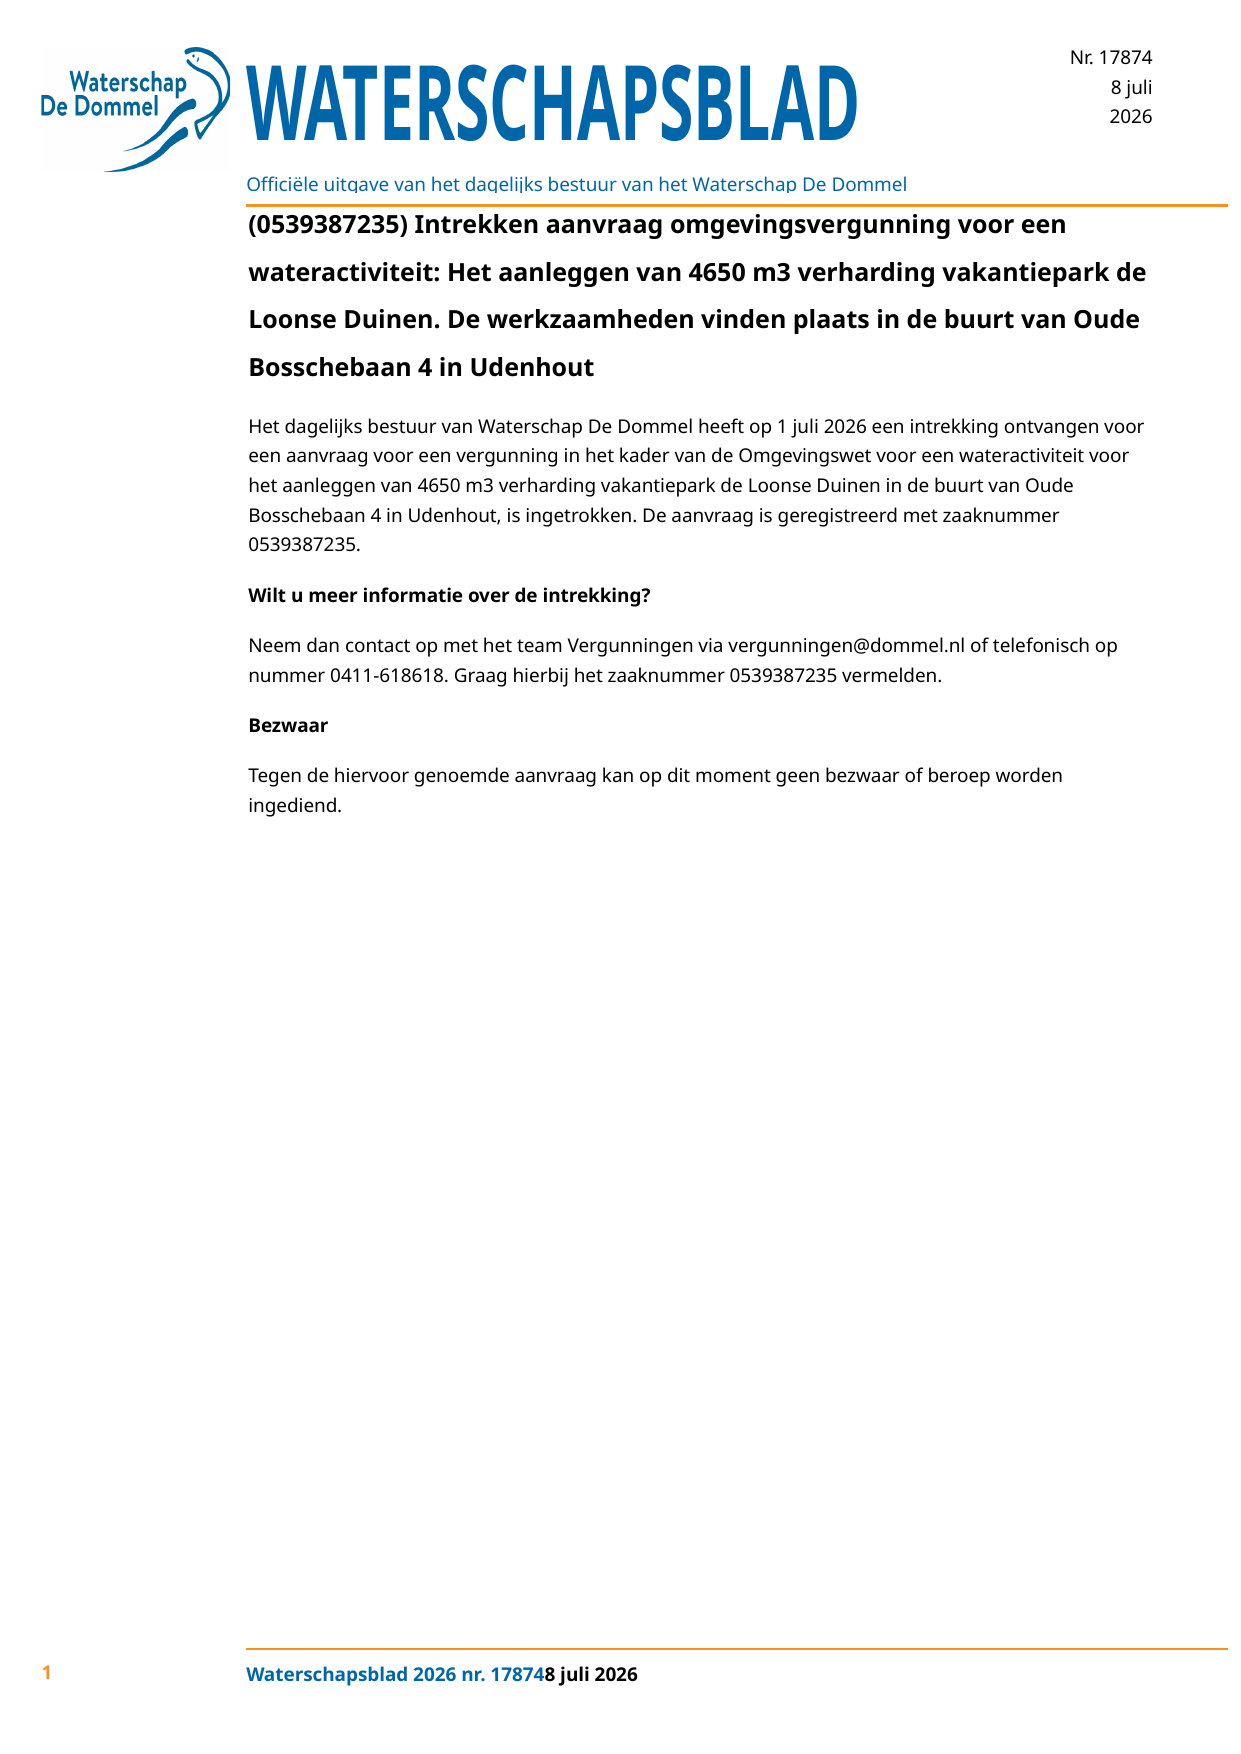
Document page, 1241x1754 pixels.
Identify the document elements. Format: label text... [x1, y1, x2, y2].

picture [198, 118, 210, 131]
text Wilt u meer informatie over de intrekking? [248, 582, 1152, 608]
text Het dagelijks bestuur van Waterschap De Dommel heeft op 1 juli 2026 een intrekking ontvangen voor een aanvraag voor een vergunning in het kader van de Omgevingswet voor een wateractiviteit voor het aanleggen van 4650 m3 verharding vakantiepark de Loonse Duinen in de buurt van Oude Bosschebaan 4 in Udenhout, is ingetrokken. De aanvraag is geregistreerd met zaaknummer 0539387235. [248, 413, 1152, 557]
picture [204, 47, 231, 76]
text Bezwaar [248, 712, 1152, 738]
text (0539387235) Intrekken aanvraag omgevingsvergunning voor een wateractiviteit: Het aanleggen van 4650 m3 verharding vakantiepark de Loonse Duinen. De werkzaamheden vinden plaats in de buurt van Oude Bosschebaan 4 in Udenhout [248, 207, 1152, 384]
picture [41, 47, 231, 172]
picture [45, 99, 51, 111]
text Tegen de hiervoor genoemde aanvraag kan op dit moment geen bezwaar of beroep worden ingediend. [248, 763, 1152, 818]
text Neem dan contact op met het team Vergunningen via vergunningen@dommel.nl of telefonisch op nummer 0411-618618. Graag hierbij het zaaknummer 0539387235 vermelden. [248, 632, 1152, 688]
